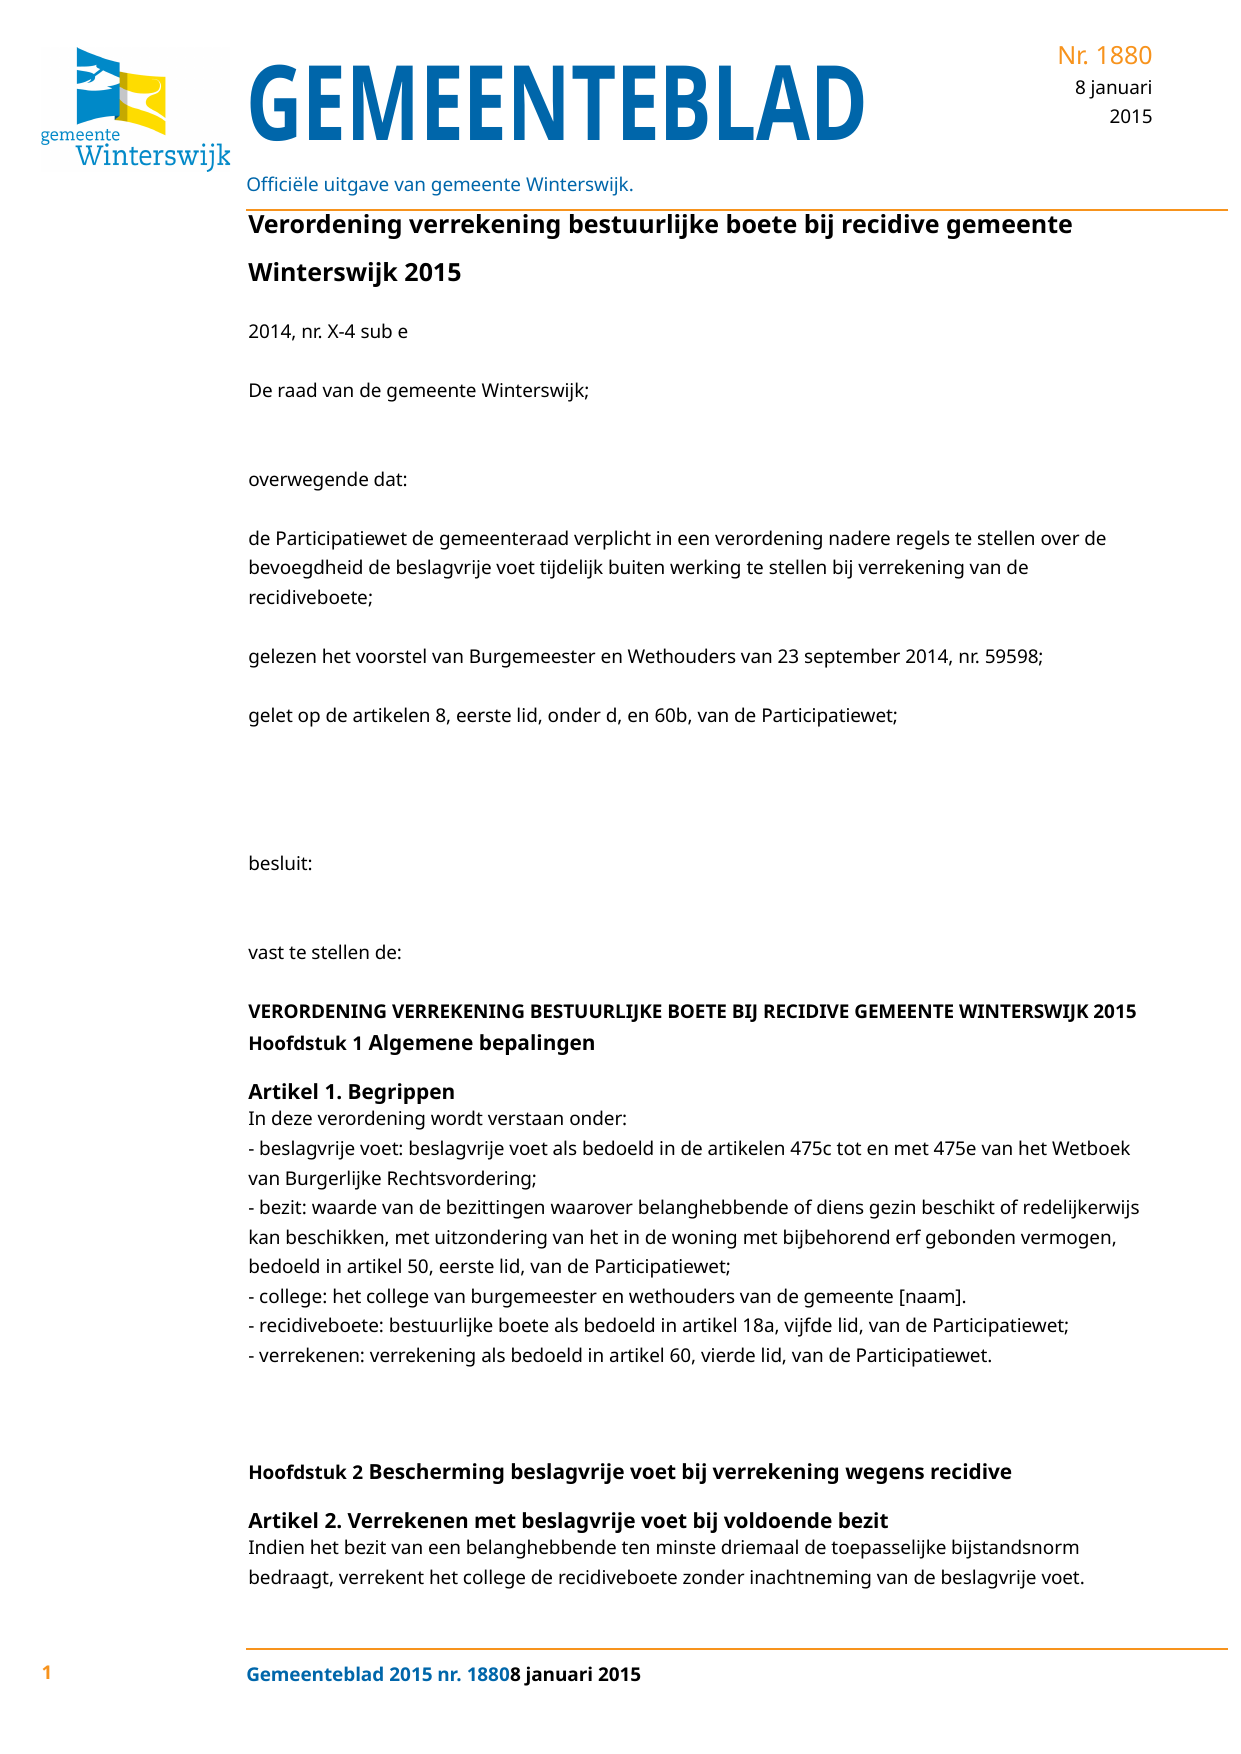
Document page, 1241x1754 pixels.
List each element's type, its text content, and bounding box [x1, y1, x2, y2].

text Verordening verrekening bestuurlijke boete bij recidive gemeente Winterswijk 2015 [248, 211, 1152, 288]
text Artikel 2. Verrekenen met beslagvrije voet bij voldoende bezit [248, 1506, 1152, 1534]
text VERORDENING VERREKENING BESTUURLIJKE BOETE BIJ RECIDIVE GEMEENTE WINTERSWIJK 2015 [248, 998, 1152, 1024]
text Artikel 1. Begrippen [248, 1077, 1152, 1106]
text besluit: [248, 850, 1152, 876]
text 2014, nr. X-4 sub e [248, 318, 1152, 344]
text de Participatiewet de gemeenteraad verplicht in een verordening nadere regels te stellen over de bevoegdheid de beslagvrije voet tijdelijk buiten werking te stellen bij verrekening van de recidiveboete; [248, 525, 1152, 610]
text - bezit: waarde van de bezittingen waarover belanghebbende of diens gezin beschikt of redelijkerwijs kan beschikken, met uitzondering van het in de woning met bijbehorend erf gebonden vermogen, bedoeld in artikel 50, eerste lid, van de Participatiewet; [248, 1194, 1152, 1279]
picture [225, 153, 231, 162]
text - beslagvrije voet: beslagvrije voet als bedoeld in de artikelen 475c tot en met 475e van het Wetboek van Burgerlijke Rechtsvordering; [248, 1135, 1152, 1191]
text Indien het bezit van een belanghebbende ten minste driemaal de toepasselijke bijstandsnorm bedraagt, verrekent het college de recidiveboete zonder inachtneming van de beslagvrije voet. [248, 1534, 1152, 1590]
text vast te stellen de: [248, 939, 1152, 965]
text - college: het college van burgemeester en wethouders van de gemeente [naam]. [248, 1283, 1152, 1309]
picture [41, 47, 231, 172]
text overwegende dat: [248, 466, 1152, 492]
text - recidiveboete: bestuurlijke boete als bedoeld in artikel 18a, vijfde lid, van de Participatiewet; [248, 1313, 1152, 1338]
text - verrekenen: verrekening als bedoeld in artikel 60, vierde lid, van de Participatiewet. [248, 1342, 1152, 1368]
text In deze verordening wordt verstaan onder: [248, 1106, 1152, 1131]
text Hoofdstuk 2 Bescherming beslagvrije voet bij verrekening wegens recidive [248, 1457, 1152, 1485]
text Hoofdstuk 1 Algemene bepalingen [248, 1028, 1152, 1056]
text De raad van de gemeente Winterswijk; [248, 377, 1152, 403]
text gelet op de artikelen 8, eerste lid, onder d, en 60b, van de Participatiewet; [248, 702, 1152, 728]
text gelezen het voorstel van Burgemeester en Wethouders van 23 september 2014, nr. 59598; [248, 643, 1152, 669]
